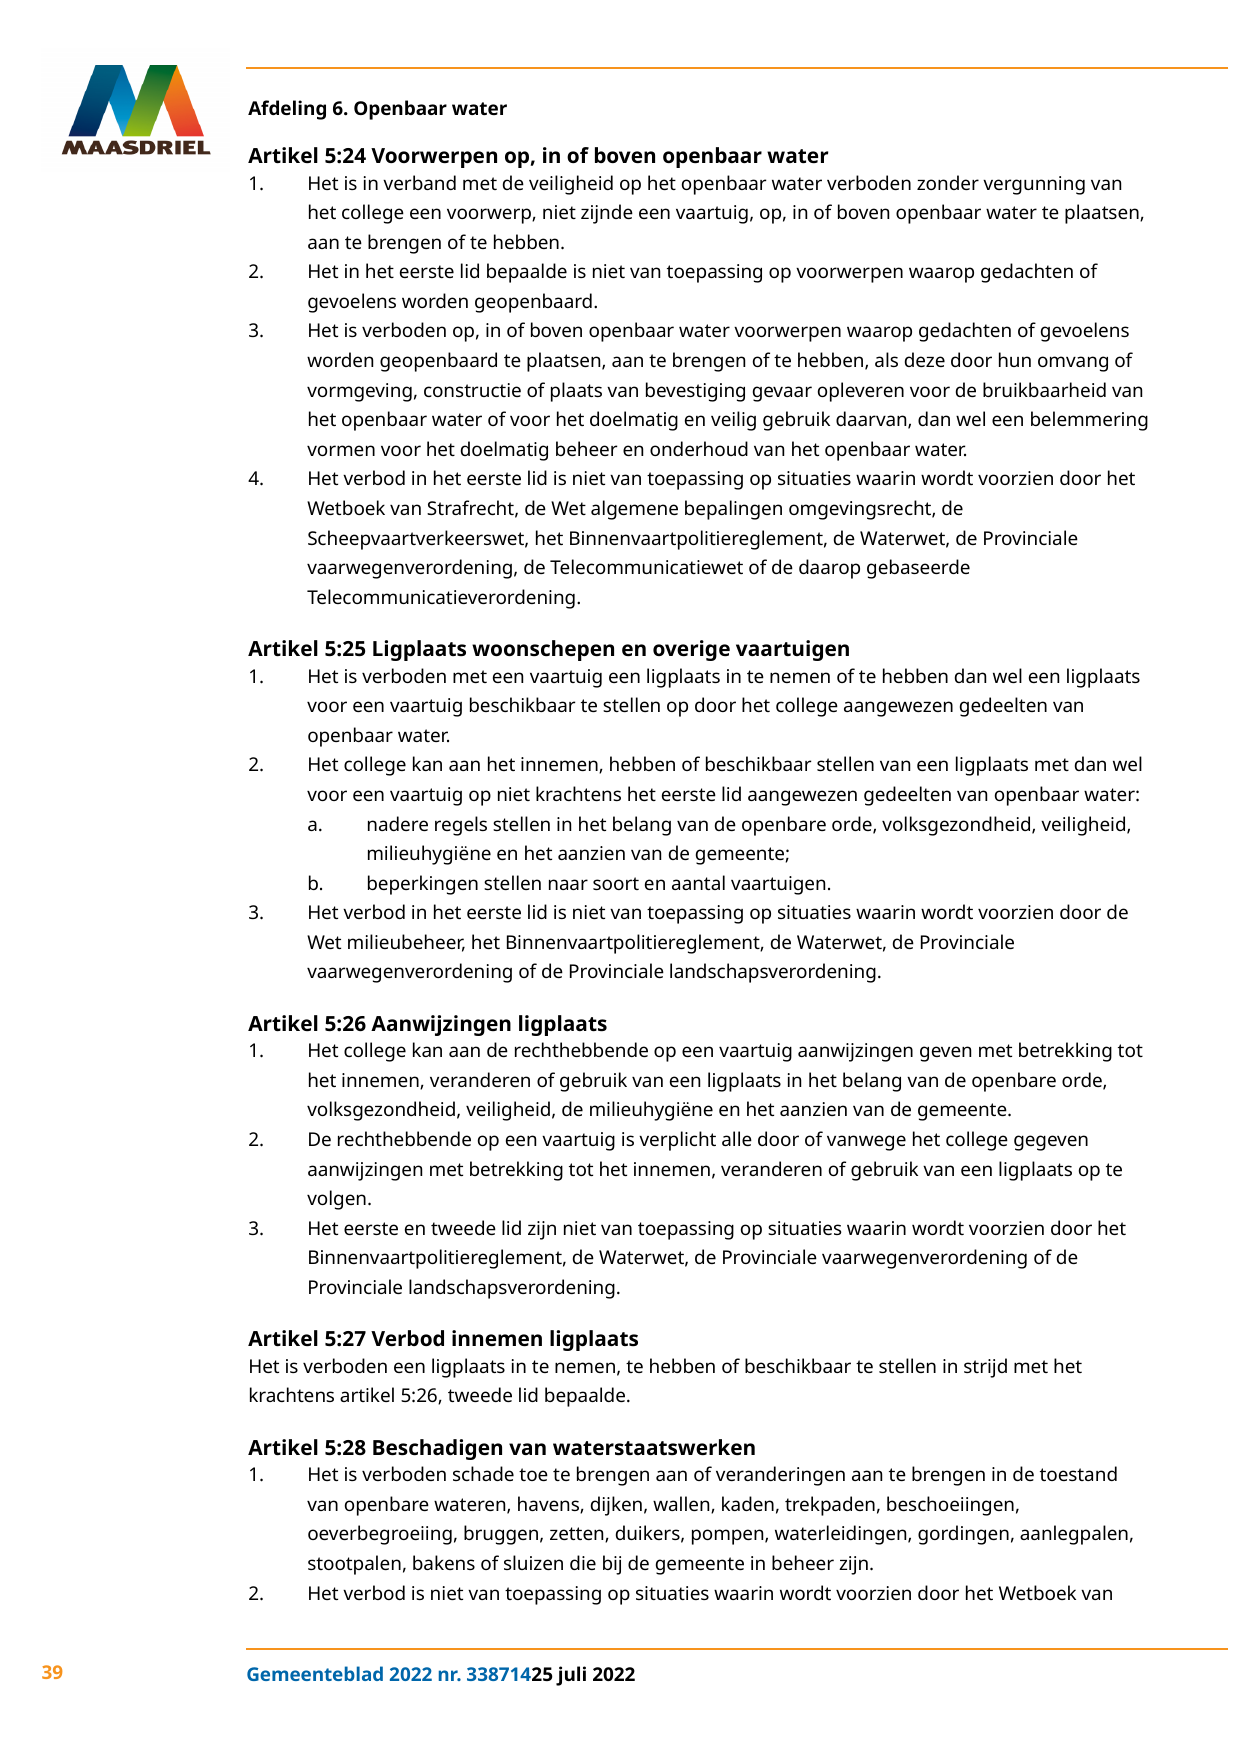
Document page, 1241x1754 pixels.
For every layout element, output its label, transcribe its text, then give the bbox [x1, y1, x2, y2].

text Artikel 5:28 Beschadigen van waterstaatswerken [248, 1433, 1152, 1461]
list beperkingen stellen naar soort en aantal vaartuigen. [307, 870, 1152, 896]
list Het college kan aan de rechthebbende op een vaartuig aanwijzingen geven met betrekking tot het innemen, veranderen of gebruik van een ligplaats in het belang van de openbare orde, volksgezondheid, veiligheid, de milieuhygiëne en het aanzien van de gemeente. [248, 1037, 1152, 1122]
list Het verbod in het eerste lid is niet van toepassing op situaties waarin wordt voorzien door de Wet milieubeheer, het Binnenvaartpolitiereglement, de Waterwet, de Provinciale vaarwegenverordening of de Provinciale landschapsverordening. [248, 899, 1152, 984]
list De rechthebbende op een vaartuig is verplicht alle door of vanwege het college gegeven aanwijzingen met betrekking tot het innemen, veranderen of gebruik van een ligplaats op te volgen. [248, 1126, 1152, 1211]
list Het eerste en tweede lid zijn niet van toepassing op situaties waarin wordt voorzien door het Binnenvaartpolitiereglement, de Waterwet, de Provinciale vaarwegenverordening of de Provinciale landschapsverordening. [248, 1215, 1152, 1300]
list Het verbod is niet van toepassing op situaties waarin wordt voorzien door het Wetboek van [248, 1580, 1152, 1606]
list nadere regels stellen in het belang van de openbare orde, volksgezondheid, veiligheid, milieuhygiëne en het aanzien van de gemeente; [307, 811, 1152, 866]
list Het in het eerste lid bepaalde is niet van toepassing op voorwerpen waarop gedachten of gevoelens worden geopenbaard. [248, 258, 1152, 314]
list Het is verboden schade toe te brengen aan of veranderingen aan te brengen in de toestand van openbare wateren, havens, dijken, wallen, kaden, trekpaden, beschoeiingen, oeverbegroeiing, bruggen, zetten, duikers, pompen, waterleidingen, gordingen, aanlegpalen, stootpalen, bakens of sluizen die bij de gemeente in beheer zijn. [248, 1461, 1152, 1576]
list Het college kan aan het innemen, hebben of beschikbaar stellen van een ligplaats met dan wel voor een vaartuig op niet krachtens het eerste lid aangewezen gedeelten van openbaar water: [248, 752, 1152, 807]
text Artikel 5:24 Voorwerpen op, in of boven openbaar water [248, 141, 1152, 170]
text Artikel 5:27 Verbod innemen ligplaats [248, 1324, 1152, 1353]
text Artikel 5:25 Ligplaats woonschepen en overige vaartuigen [248, 634, 1152, 663]
list Het is in verband met de veiligheid op het openbaar water verboden zonder vergunning van het college een voorwerp, niet zijnde een vaartuig, op, in of boven openbaar water te plaatsen, aan te brengen of te hebben. [248, 170, 1152, 255]
text Het is verboden een ligplaats in te nemen, te hebben of beschikbaar te stellen in strijd met het krachtens artikel 5:26, tweede lid bepaalde. [248, 1353, 1152, 1408]
text Afdeling 6. Openbaar water [248, 95, 1152, 121]
list Het verbod in het eerste lid is niet van toepassing op situaties waarin wordt voorzien door het Wetboek van Strafrecht, de Wet algemene bepalingen omgevingsrecht, de Scheepvaartverkeerswet, het Binnenvaartpolitiereglement, de Waterwet, de Provinciale vaarwegenverordening, de Telecommunicatiewet of de daarop gebaseerde Telecommunicatieverordening. [248, 466, 1152, 610]
picture [41, 47, 231, 172]
text Artikel 5:26 Aanwijzingen ligplaats [248, 1009, 1152, 1037]
list Het is verboden met een vaartuig een ligplaats in te nemen of te hebben dan wel een ligplaats voor een vaartuig beschikbaar te stellen op door het college aangewezen gedeelten van openbaar water. [248, 663, 1152, 748]
list Het is verboden op, in of boven openbaar water voorwerpen waarop gedachten of gevoelens worden geopenbaard te plaatsen, aan te brengen of te hebben, als deze door hun omvang of vormgeving, constructie of plaats van bevestiging gevaar opleveren voor de bruikbaarheid van het openbaar water of voor het doelmatig en veilig gebruik daarvan, dan wel een belemmering vormen voor het doelmatig beheer en onderhoud van het openbaar water. [248, 318, 1152, 462]
